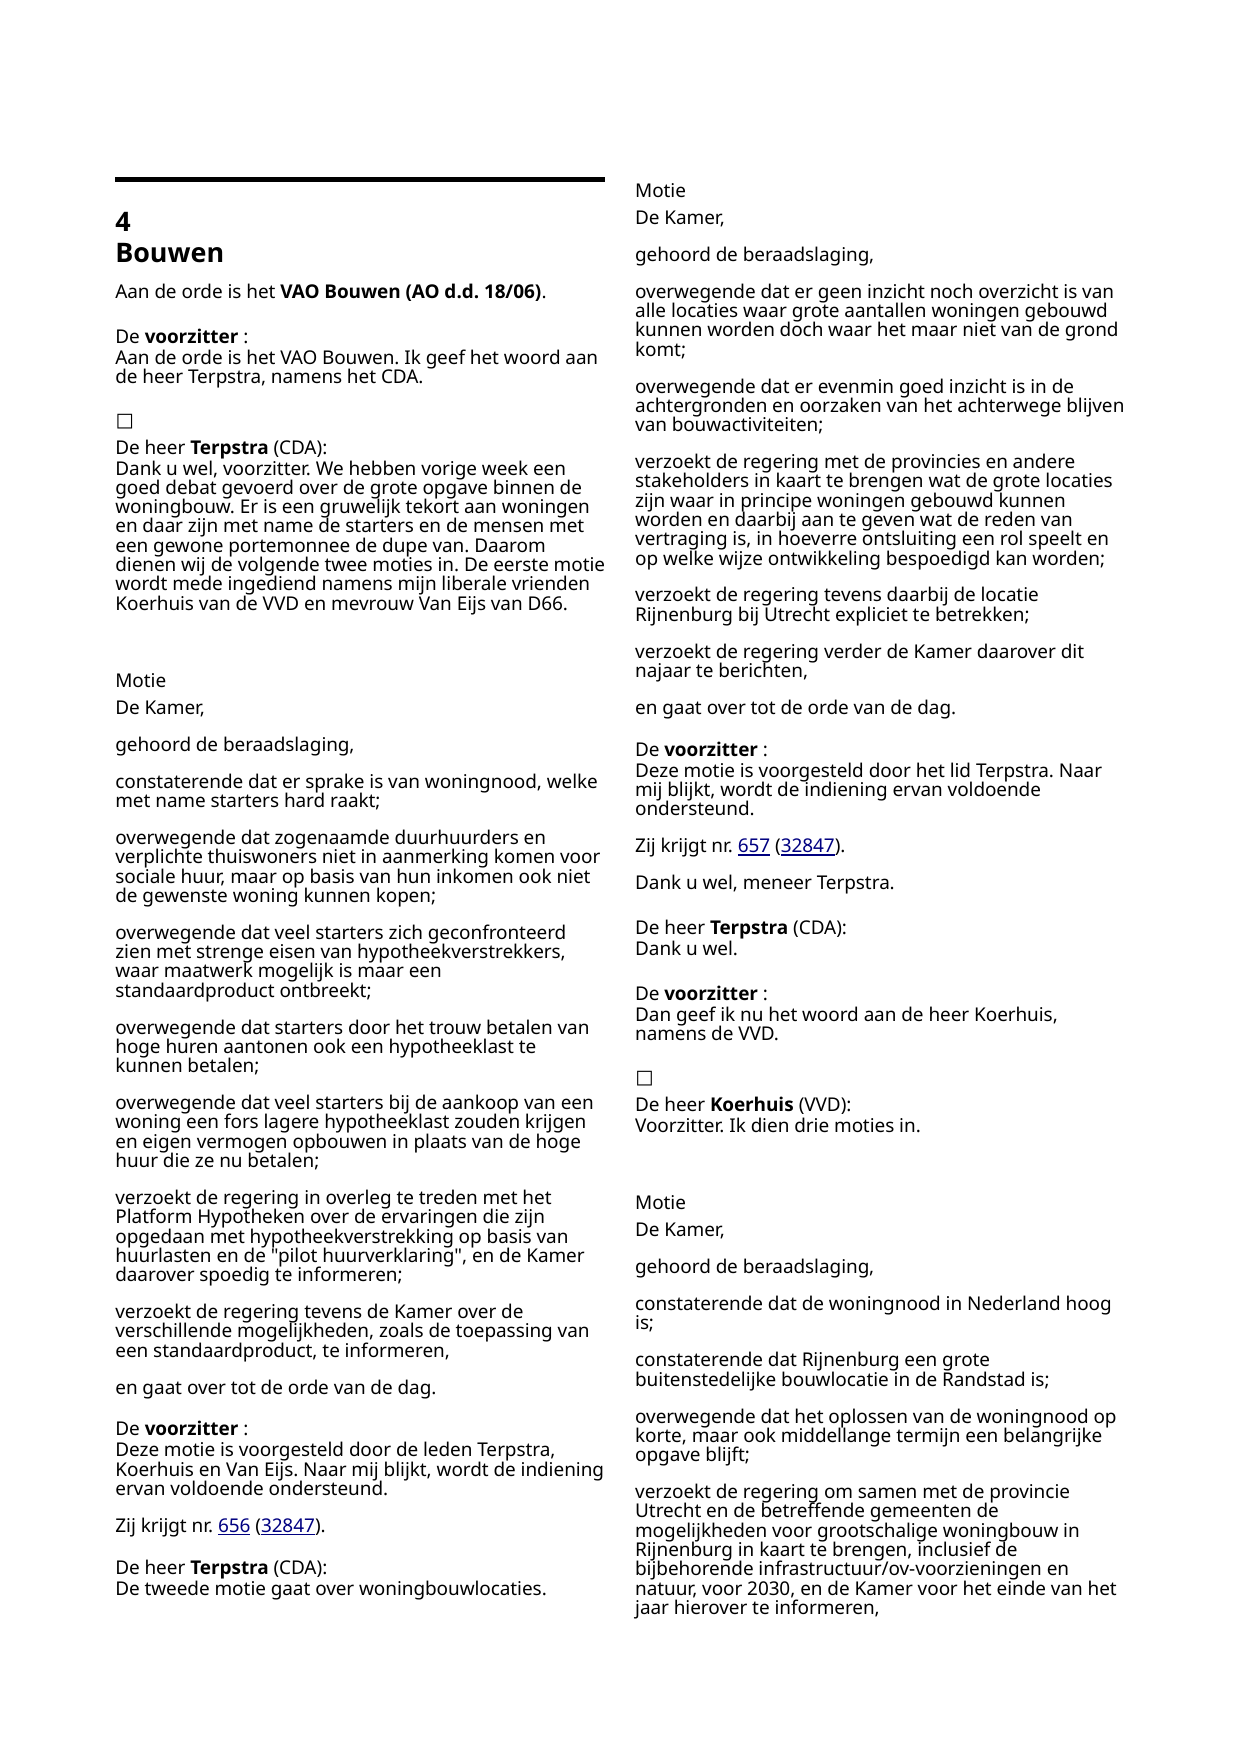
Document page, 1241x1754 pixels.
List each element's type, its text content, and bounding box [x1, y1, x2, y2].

text De Kamer, [115, 699, 605, 718]
text overwegende dat zogenaamde duurhuurders en verplichte thuiswoners niet in aanmerking komen voor sociale huur, maar op basis van hun inkomen ook niet de gewenste woning kunnen kopen; [115, 829, 605, 906]
text De voorzitter : [115, 1416, 605, 1441]
text Aan de orde is het VAO Bouwen. Ik geef het woord aan de heer Terpstra, namens het CDA. [115, 349, 605, 387]
text Bouwen [115, 239, 605, 283]
text Motie [635, 177, 1125, 203]
text verzoekt de regering tevens de Kamer over de verschillende mogelijkheden, zoals de toepassing van een standaardproduct, te informeren, [115, 1303, 605, 1361]
text overwegende dat het oplossen van de woningnood op korte, maar ook middellange termijn een belangrijke opgave blijft; [635, 1408, 1125, 1465]
text verzoekt de regering met de provincies en andere stakeholders in kaart te brengen wat de grote locaties zijn waar in principe woningen gebouwd kunnen worden en daarbij aan te geven wat de reden van vertraging is, in hoeverre ontsluiting een rol speelt en op welke wijze ontwikkeling bespoedigd kan worden; [635, 453, 1125, 569]
text De Kamer, [635, 209, 1125, 228]
text ⬜ [115, 408, 605, 434]
text Motie [115, 667, 605, 693]
text Deze motie is voorgesteld door de leden Terpstra, Koerhuis en Van Eijs. Naar mij blijkt, wordt de indiening ervan voldoende ondersteund. [115, 1441, 605, 1499]
text De heer Terpstra (CDA): [115, 434, 605, 460]
text gehoord de beraadslaging, [635, 1258, 1125, 1277]
text overwegende dat er geen inzicht noch overzicht is van alle locaties waar grote aantallen woningen gebouwd kunnen worden doch waar het maar niet van de grond komt; [635, 283, 1125, 360]
text verzoekt de regering verder de Kamer daarover dit najaar te berichten, [635, 643, 1125, 681]
text De heer Terpstra (CDA): [115, 1554, 605, 1580]
text Dank u wel. [635, 940, 1125, 959]
text Aan de orde is het VAO Bouwen (AO d.d. 18/06). [115, 283, 605, 302]
text Zij krijgt nr. 656 (32847). [115, 1517, 605, 1536]
text Dank u wel, voorzitter. We hebben vorige week een goed debat gevoerd over de grote opgave binnen de woningbouw. Er is een gruwelijk tekort aan woningen en daar zijn met name de starters en de mensen met een gewone portemonnee de dupe van. Daarom dienen wij de volgende twee moties in. De eerste motie wordt mede ingediend namens mijn liberale vrienden Koerhuis van de VVD en mevrouw Van Eijs van D66. [115, 460, 605, 614]
text De heer Terpstra (CDA): [635, 914, 1125, 940]
text Dank u wel, meneer Terpstra. [635, 874, 1125, 893]
text verzoekt de regering tevens daarbij de locatie Rijnenburg bij Utrecht expliciet te betrekken; [635, 586, 1125, 625]
text Zij krijgt nr. 657 (32847). [635, 837, 1125, 856]
text en gaat over tot de orde van de dag. [115, 1379, 605, 1398]
text verzoekt de regering in overleg te treden met het Platform Hypotheken over de ervaringen die zijn opgedaan met hypotheekverstrekking op basis van huurlasten en de "pilot huurverklaring", en de Kamer daarover spoedig te informeren; [115, 1189, 605, 1285]
text 4 [115, 203, 605, 239]
text constaterende dat er sprake is van woningnood, welke met name starters hard raakt; [115, 773, 605, 811]
text Motie [635, 1189, 1125, 1215]
text overwegende dat er evenmin goed inzicht is in de achtergronden en oorzaken van het achterwege blijven van bouwactiviteiten; [635, 378, 1125, 435]
text constaterende dat Rijnenburg een grote buitenstedelijke bouwlocatie in de Randstad is; [635, 1351, 1125, 1390]
text overwegende dat veel starters zich geconfronteerd zien met strenge eisen van hypotheekverstrekkers, waar maatwerk mogelijk is maar een standaardproduct ontbreekt; [115, 924, 605, 1001]
text De tweede motie gaat over woningbouwlocaties. [115, 1580, 605, 1599]
text en gaat over tot de orde van de dag. [635, 699, 1125, 718]
text verzoekt de regering om samen met de provincie Utrecht en de betreffende gemeenten de mogelijkheden voor grootschalige woningbouw in Rijnenburg in kaart te brengen, inclusief de bijbehorende infrastructuur/ov-voorzieningen en natuur, voor 2030, en de Kamer voor het einde van het jaar hierover te informeren, [635, 1483, 1125, 1618]
text Deze motie is voorgesteld door het lid Terpstra. Naar mij blijkt, wordt de indiening ervan voldoende ondersteund. [635, 762, 1125, 819]
text De Kamer, [635, 1221, 1125, 1240]
text gehoord de beraadslaging, [635, 246, 1125, 265]
text gehoord de beraadslaging, [115, 736, 605, 755]
text overwegende dat starters door het trouw betalen van hoge huren aantonen ook een hypotheeklast te kunnen betalen; [115, 1019, 605, 1077]
text ⬜ [635, 1065, 1125, 1091]
text Dan geef ik nu het woord aan de heer Koerhuis, namens de VVD. [635, 1006, 1125, 1044]
text overwegende dat veel starters bij de aankoop van een woning een fors lagere hypotheeklast zouden krijgen en eigen vermogen opbouwen in plaats van de hoge huur die ze nu betalen; [115, 1094, 605, 1171]
text Voorzitter. Ik dien drie moties in. [635, 1117, 1125, 1136]
text De voorzitter : [635, 736, 1125, 762]
text De voorzitter : [635, 980, 1125, 1006]
text De voorzitter : [115, 323, 605, 349]
text De heer Koerhuis (VVD): [635, 1091, 1125, 1117]
text constaterende dat de woningnood in Nederland hoog is; [635, 1295, 1125, 1334]
